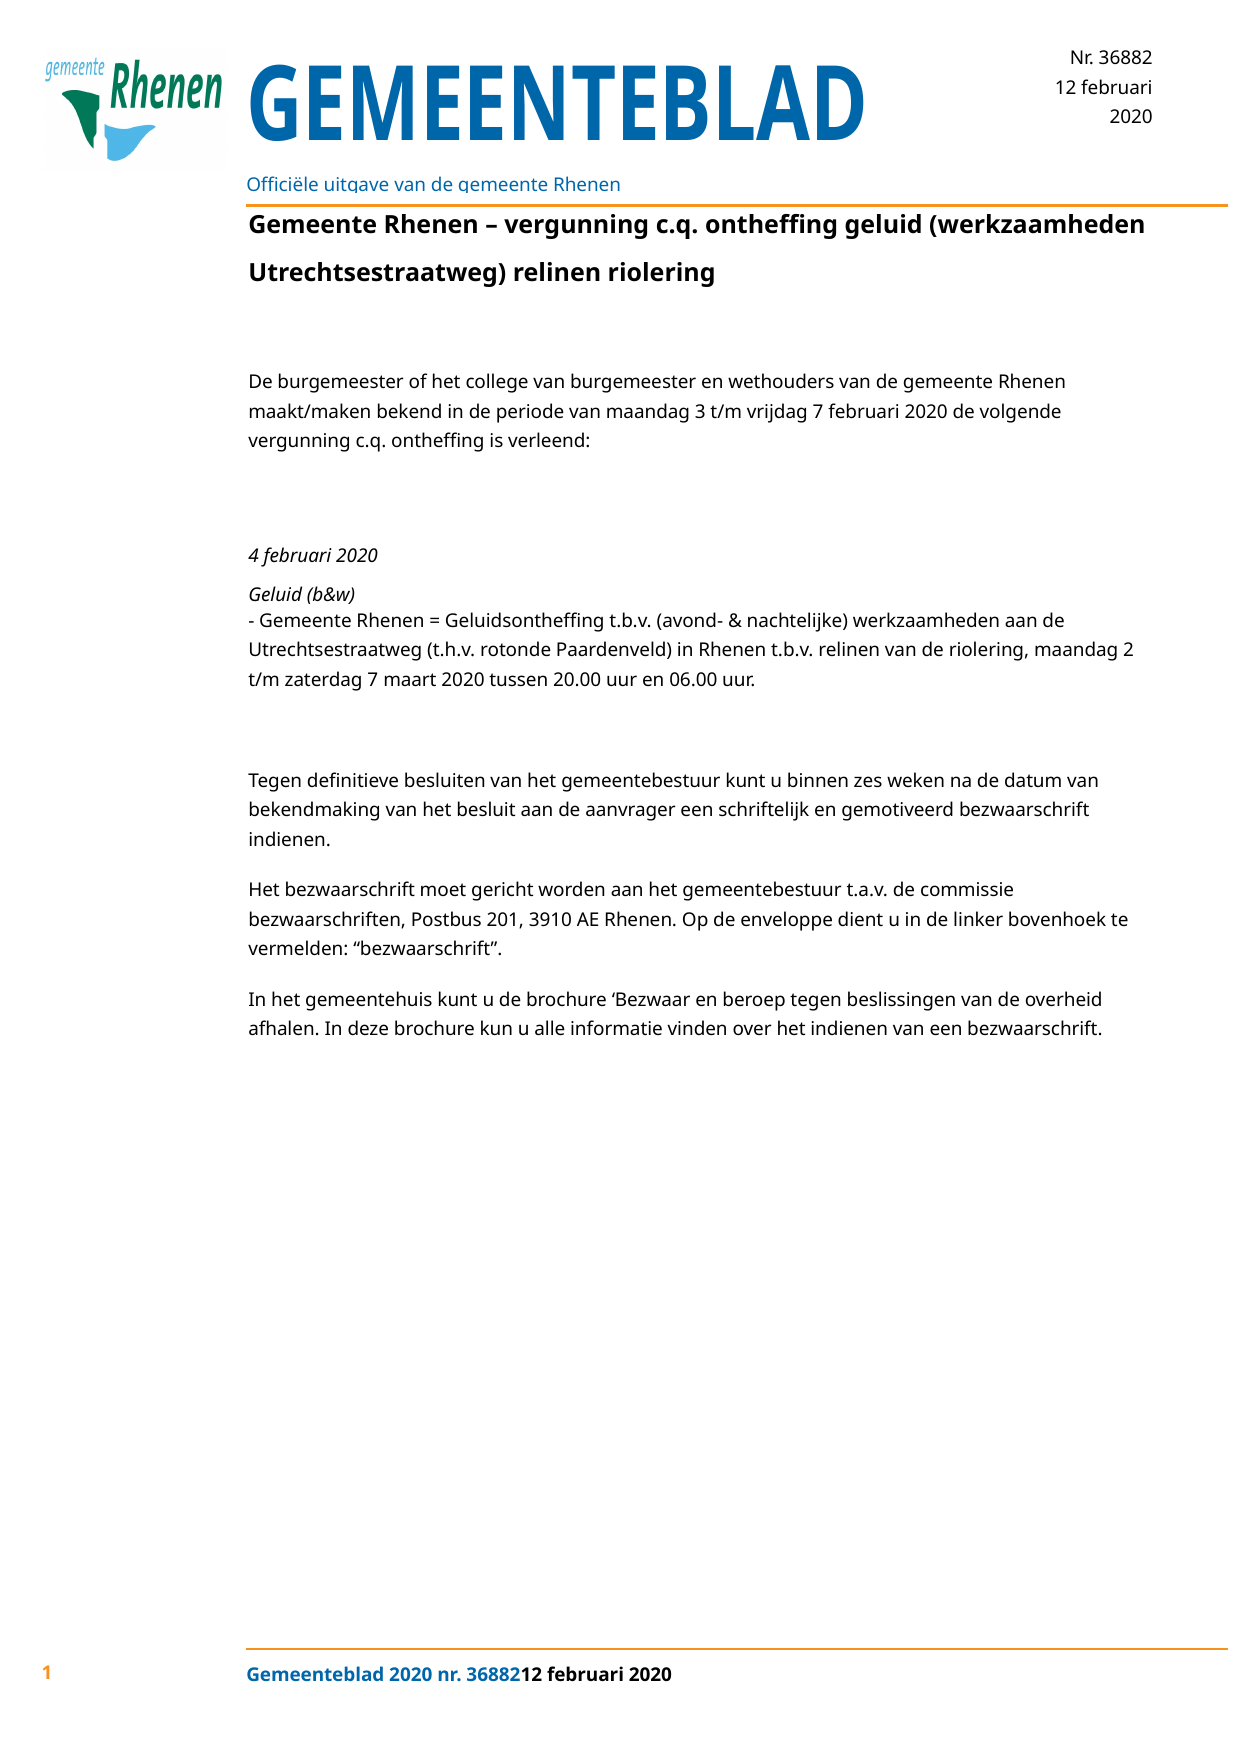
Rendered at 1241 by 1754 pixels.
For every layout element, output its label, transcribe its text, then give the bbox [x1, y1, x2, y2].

text Tegen definitieve besluiten van het gemeentebestuur kunt u binnen zes weken na de datum van bekendmaking van het besluit aan de aanvrager een schriftelijk en gemotiveerd bezwaarschrift indienen. [248, 767, 1152, 852]
text Het bezwaarschrift moet gericht worden aan het gemeentebestuur t.a.v. de commissie bezwaarschriften, Postbus 201, 3910 AE Rhenen. Op de enveloppe dient u in de linker bovenhoek te vermelden: “bezwaarschrift”. [248, 876, 1152, 961]
text Gemeente Rhenen – vergunning c.q. ontheffing geluid (werkzaamheden Utrechtsestraatweg) relinen riolering [248, 207, 1152, 288]
text - Gemeente Rhenen = Geluidsontheffing t.b.v. (avond- & nachtelijke) werkzaamheden aan de Utrechtsestraatweg (t.h.v. rotonde Paardenveld) in Rhenen t.b.v. relinen van de riolering, maandag 2 t/m zaterdag 7 maart 2020 tussen 20.00 uur en 06.00 uur. [248, 607, 1152, 692]
picture [41, 47, 231, 172]
text Geluid (b&w) [248, 581, 1152, 607]
text In het gemeentehuis kunt u de brochure ‘Bezwaar en beroep tegen beslissingen van de overheid afhalen. In deze brochure kun u alle informatie vinden over het indienen van een bezwaarschrift. [248, 986, 1152, 1041]
text 4 februari 2020 [248, 542, 1152, 568]
text De burgemeester of het college van burgemeester en wethouders van de gemeente Rhenen maakt/maken bekend in de periode van maandag 3 t/m vrijdag 7 februari 2020 de volgende vergunning c.q. ontheffing is verleend: [248, 368, 1152, 453]
